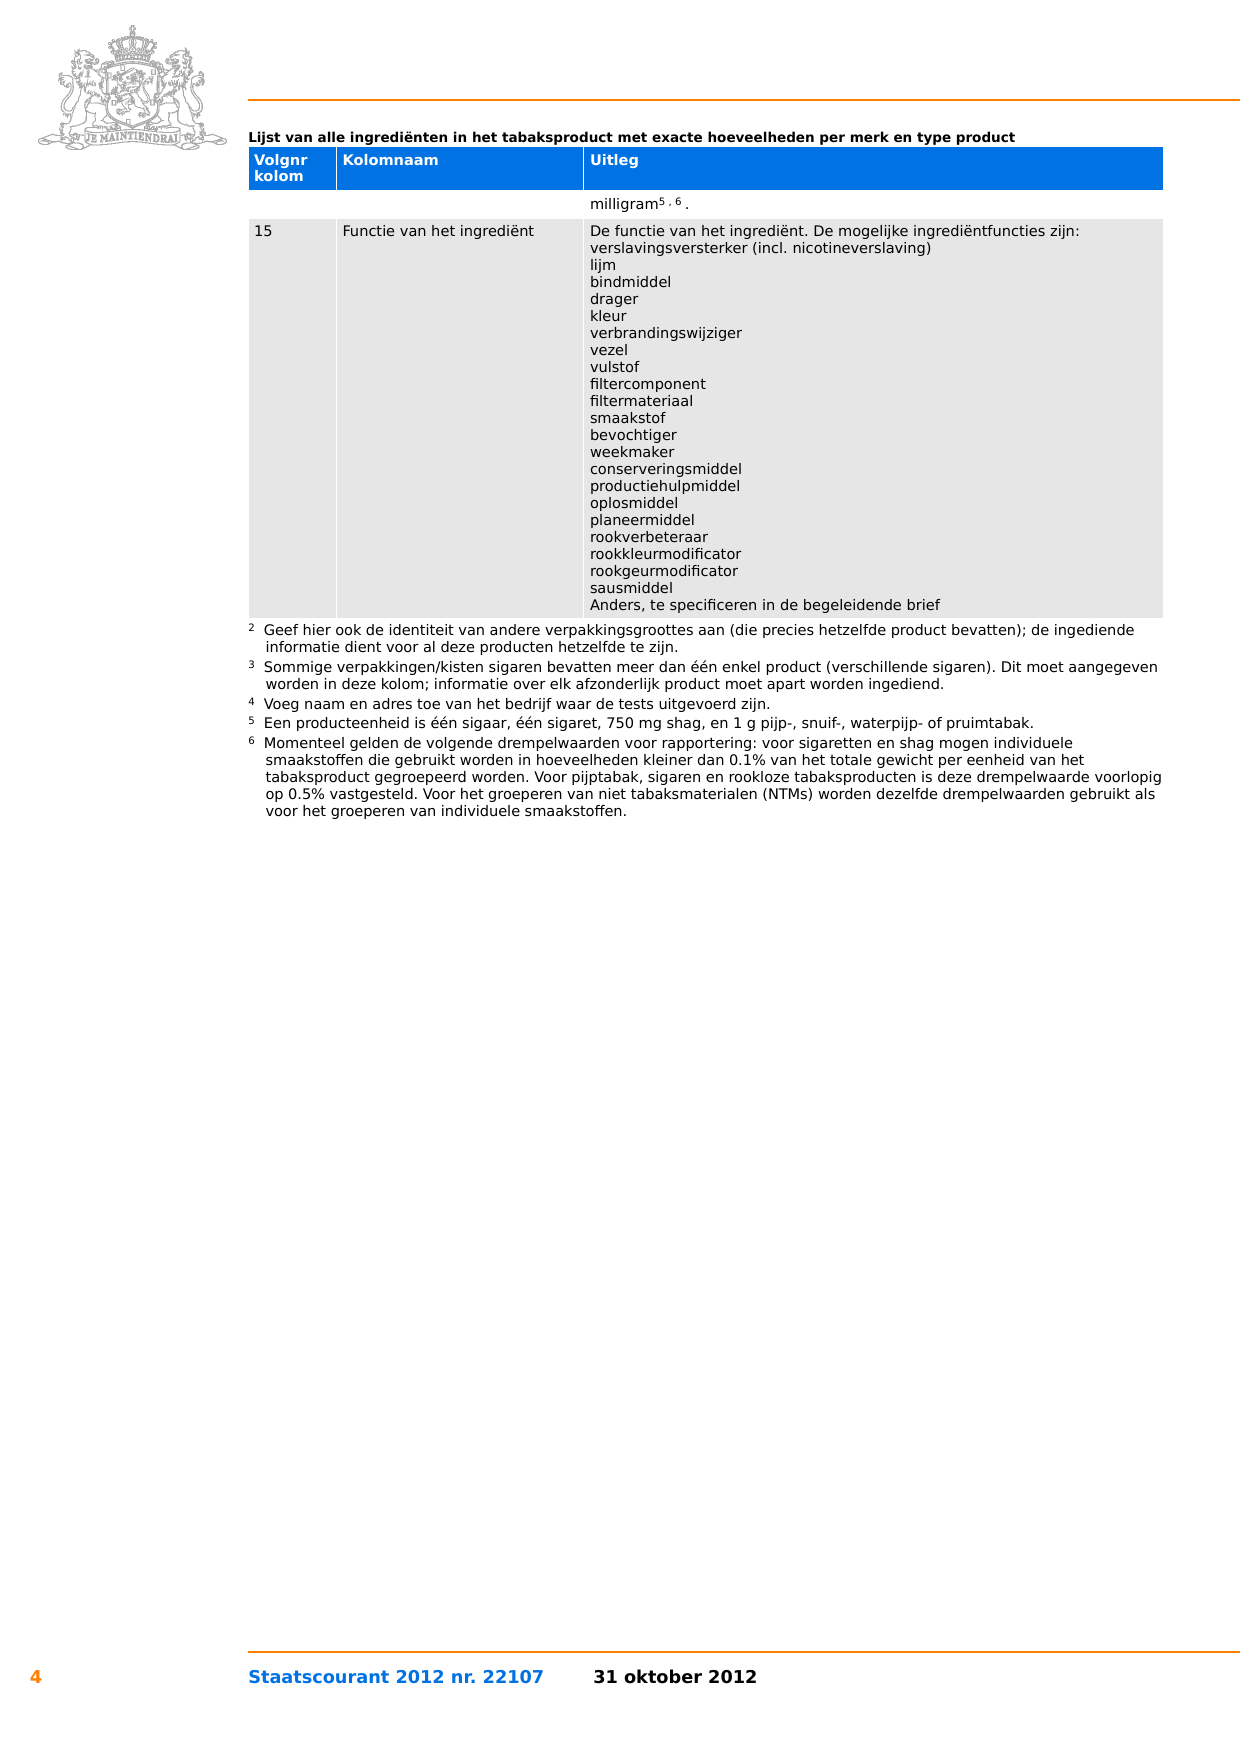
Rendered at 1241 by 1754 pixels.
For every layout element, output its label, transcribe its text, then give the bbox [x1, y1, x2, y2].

table_cell milligram5, 6. [584, 191, 1163, 217]
table_cell 15 [249, 219, 336, 618]
table_cell 2 Geef hier ook de identiteit van andere verpakkingsgroottes aan (die precies hetzelfde product bevatten); de ingediende informatie dient voor al deze producten hetzelfde te zijn. 3 Sommige verpakkingen/kisten sigaren bevatten meer dan één enkel product (verschillende sigaren). Dit moet aangegeven worden in deze kolom; informatie over elk afzonderlijk product moet apart worden ingediend. 4 Voeg naam en adres toe van het bedrijf waar de tests uitgevoerd zijn. 5 Een producteenheid is één sigaar, één sigaret, 750 mg shag, en 1 g pijp-, snuif-, waterpijp- of pruimtabak. 6 Momenteel gelden de volgende drempelwaarden voor rapportering: voor sigaretten en shag mogen individuele smaakstoffen die gebruikt worden in hoeveelheden kleiner dan 0.1% van het totale gewicht per eenheid van het tabaksproduct gegroepeerd worden. Voor pijptabak, sigaren en rookloze tabaksproducten is deze drempelwaarde voorlopig op 0.5% vastgesteld. Voor het groeperen van niet tabaksmaterialen (NTMs) worden dezelfde drempelwaarden gebruikt als voor het groeperen van individuele smaakstoffen. [248, 619, 1163, 819]
table_cell [337, 191, 583, 217]
table_header Lijst van alle ingrediënten in het tabaksproduct met exacte hoeveelheden per merk en type product [248, 130, 1163, 146]
table_cell [249, 191, 336, 217]
picture [38, 25, 227, 150]
table_cell Uitleg [584, 147, 1163, 190]
table_cell De functie van het ingrediënt. De mogelijke ingrediëntfuncties zijn: verslavingsversterker (incl. nicotineverslaving) lijm bindmiddel drager kleur verbrandingswijziger vezel vulstof filtercomponent filtermateriaal smaakstof bevochtiger weekmaker conserveringsmiddel productiehulpmiddel oplosmiddel planeermiddel rookverbeteraar rookkleurmodificator rookgeurmodificator sausmiddel Anders, te specificeren in de begeleidende brief [584, 219, 1163, 618]
table_cell Volgnr kolom [249, 147, 336, 190]
table_cell Functie van het ingrediënt [337, 219, 583, 618]
table_cell Kolomnaam [337, 147, 583, 190]
